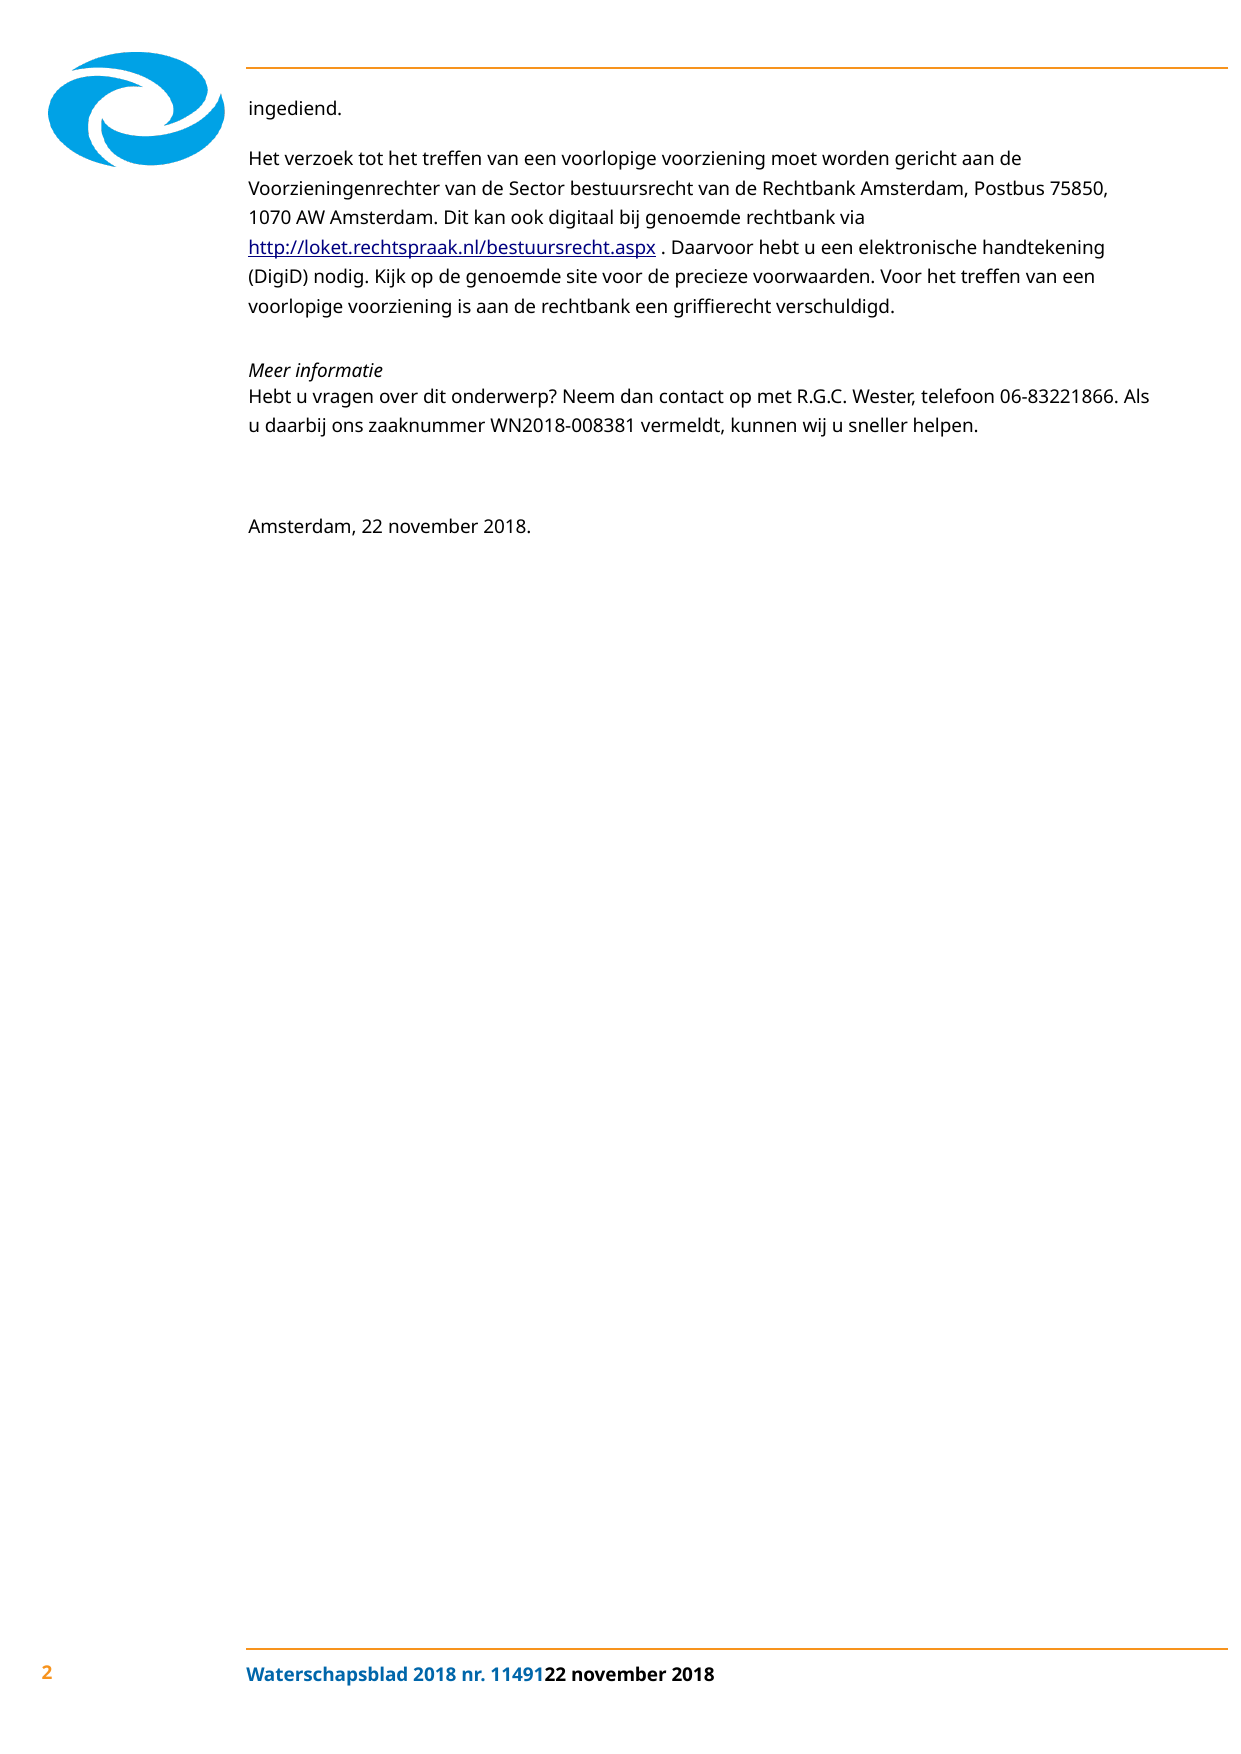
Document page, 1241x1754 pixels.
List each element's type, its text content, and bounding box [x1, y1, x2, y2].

text Hebt u vragen over dit onderwerp? Neem dan contact op met R.G.C. Wester, telefoon 06-83221866. Als u daarbij ons zaaknummer WN2018-008381 vermeldt, kunnen wij u sneller helpen. [248, 383, 1152, 438]
text Amsterdam, 22 november 2018. [248, 513, 1152, 539]
picture [41, 47, 231, 172]
text Meer informatie [248, 357, 1152, 383]
text ingediend. [248, 95, 1152, 121]
text Het verzoek tot het treffen van een voorlopige voorziening moet worden gericht aan de Voorzieningenrechter van de Sector bestuursrecht van de Rechtbank Amsterdam, Postbus 75850, 1070 AW Amsterdam. Dit kan ook digitaal bij genoemde rechtbank via http://loket.rechtspraak.nl/bestuursrecht.aspx . Daarvoor hebt u een elektronische handtekening (DigiD) nodig. Kijk op de genoemde site voor de precieze voorwaarden. Voor het treffen van een voorlopige voorziening is aan de rechtbank een griffierecht verschuldigd. [248, 145, 1152, 319]
